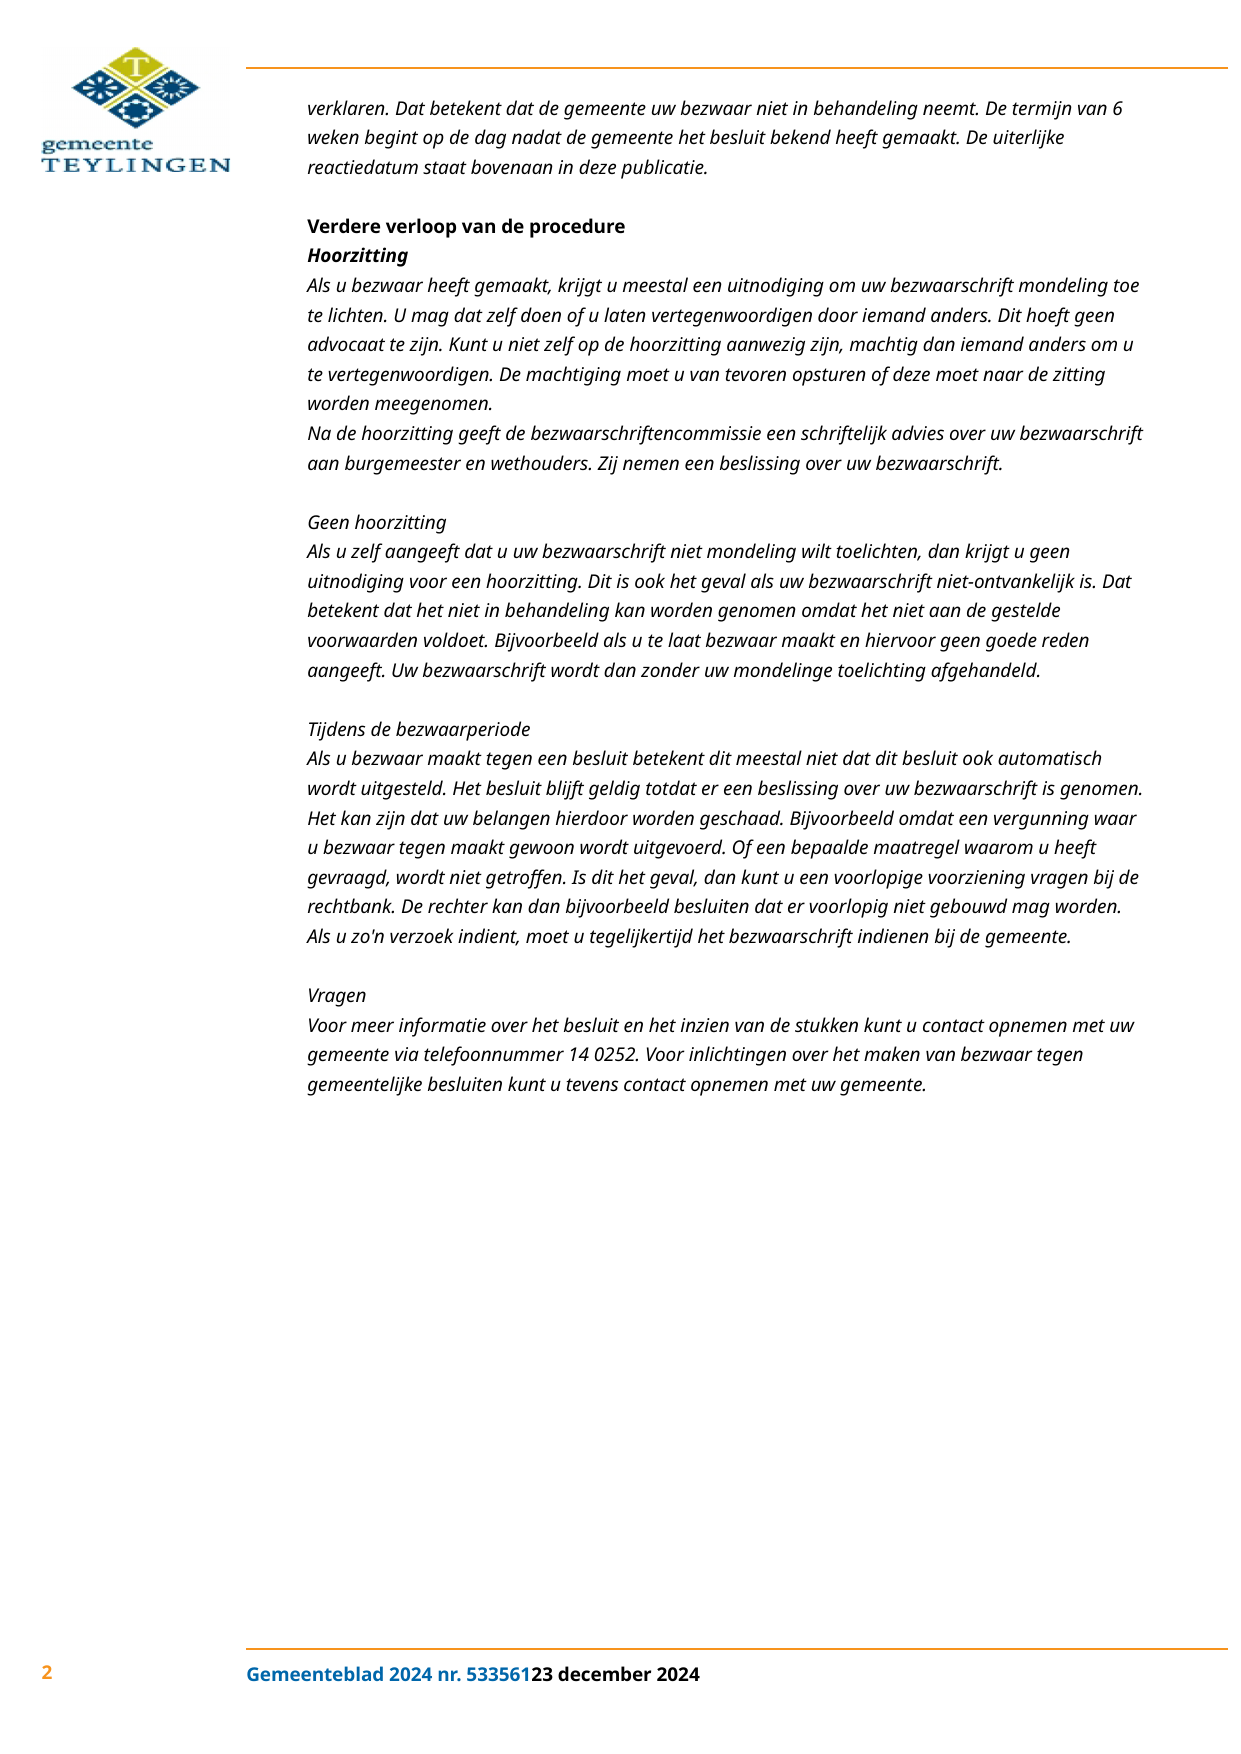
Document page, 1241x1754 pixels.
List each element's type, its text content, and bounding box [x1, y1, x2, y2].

picture [41, 47, 231, 172]
list Hoorzitting [248, 243, 1152, 268]
list Verdere verloop van de procedure [248, 213, 1152, 239]
list Als u bezwaar maakt tegen een besluit betekent dit meestal niet dat dit besluit ook automatisch wordt uitgesteld. Het besluit blijft geldig totdat er een beslissing over uw bezwaarschrift is genomen. Het kan zijn dat uw belangen hierdoor worden geschaad. Bijvoorbeeld omdat een vergunning waar u bezwaar tegen maakt gewoon wordt uitgevoerd. Of een bepaalde maatregel waarom u heeft gevraagd, wordt niet getroffen. Is dit het geval, dan kunt u een voorlopige voorziening vragen bij de rechtbank. De rechter kan dan bijvoorbeeld besluiten dat er voorlopig niet gebouwd mag worden. Als u zo'n verzoek indient, moet u tegelijkertijd het bezwaarschrift indienen bij de gemeente. [248, 746, 1152, 949]
list Vragen [248, 982, 1152, 1008]
list Als u bezwaar heeft gemaakt, krijgt u meestal een uitnodiging om uw bezwaarschrift mondeling toe te lichten. U mag dat zelf doen of u laten vertegenwoordigen door iemand anders. Dit hoeft geen advocaat te zijn. Kunt u niet zelf op de hoorzitting aanwezig zijn, machtig dan iemand anders om u te vertegenwoordigen. De machtiging moet u van tevoren opsturen of deze moet naar de zitting worden meegenomen. [248, 272, 1152, 416]
list Als u zelf aangeeft dat u uw bezwaarschrift niet mondeling wilt toelichten, dan krijgt u geen uitnodiging voor een hoorzitting. Dit is ook het geval als uw bezwaarschrift niet-ontvankelijk is. Dat betekent dat het niet in behandeling kan worden genomen omdat het niet aan de gestelde voorwaarden voldoet. Bijvoorbeeld als u te laat bezwaar maakt en hiervoor geen goede reden aangeeft. Uw bezwaarschrift wordt dan zonder uw mondelinge toelichting afgehandeld. [248, 538, 1152, 683]
list Voor meer informatie over het besluit en het inzien van de stukken kunt u contact opnemen met uw gemeente via telefoonnummer 14 0252. Voor inlichtingen over het maken van bezwaar tegen gemeentelijke besluiten kunt u tevens contact opnemen met uw gemeente. [248, 1012, 1152, 1097]
list Tijdens de bezwaarperiode [248, 716, 1152, 742]
list Na de hoorzitting geeft de bezwaarschriftencommissie een schriftelijk advies over uw bezwaarschrift aan burgemeester en wethouders. Zij nemen een beslissing over uw bezwaarschrift. [248, 420, 1152, 476]
list Geen hoorzitting [248, 509, 1152, 535]
list verklaren. Dat betekent dat de gemeente uw bezwaar niet in behandeling neemt. De termijn van 6 weken begint op de dag nadat de gemeente het besluit bekend heeft gemaakt. De uiterlijke reactiedatum staat bovenaan in deze publicatie. [248, 95, 1152, 180]
